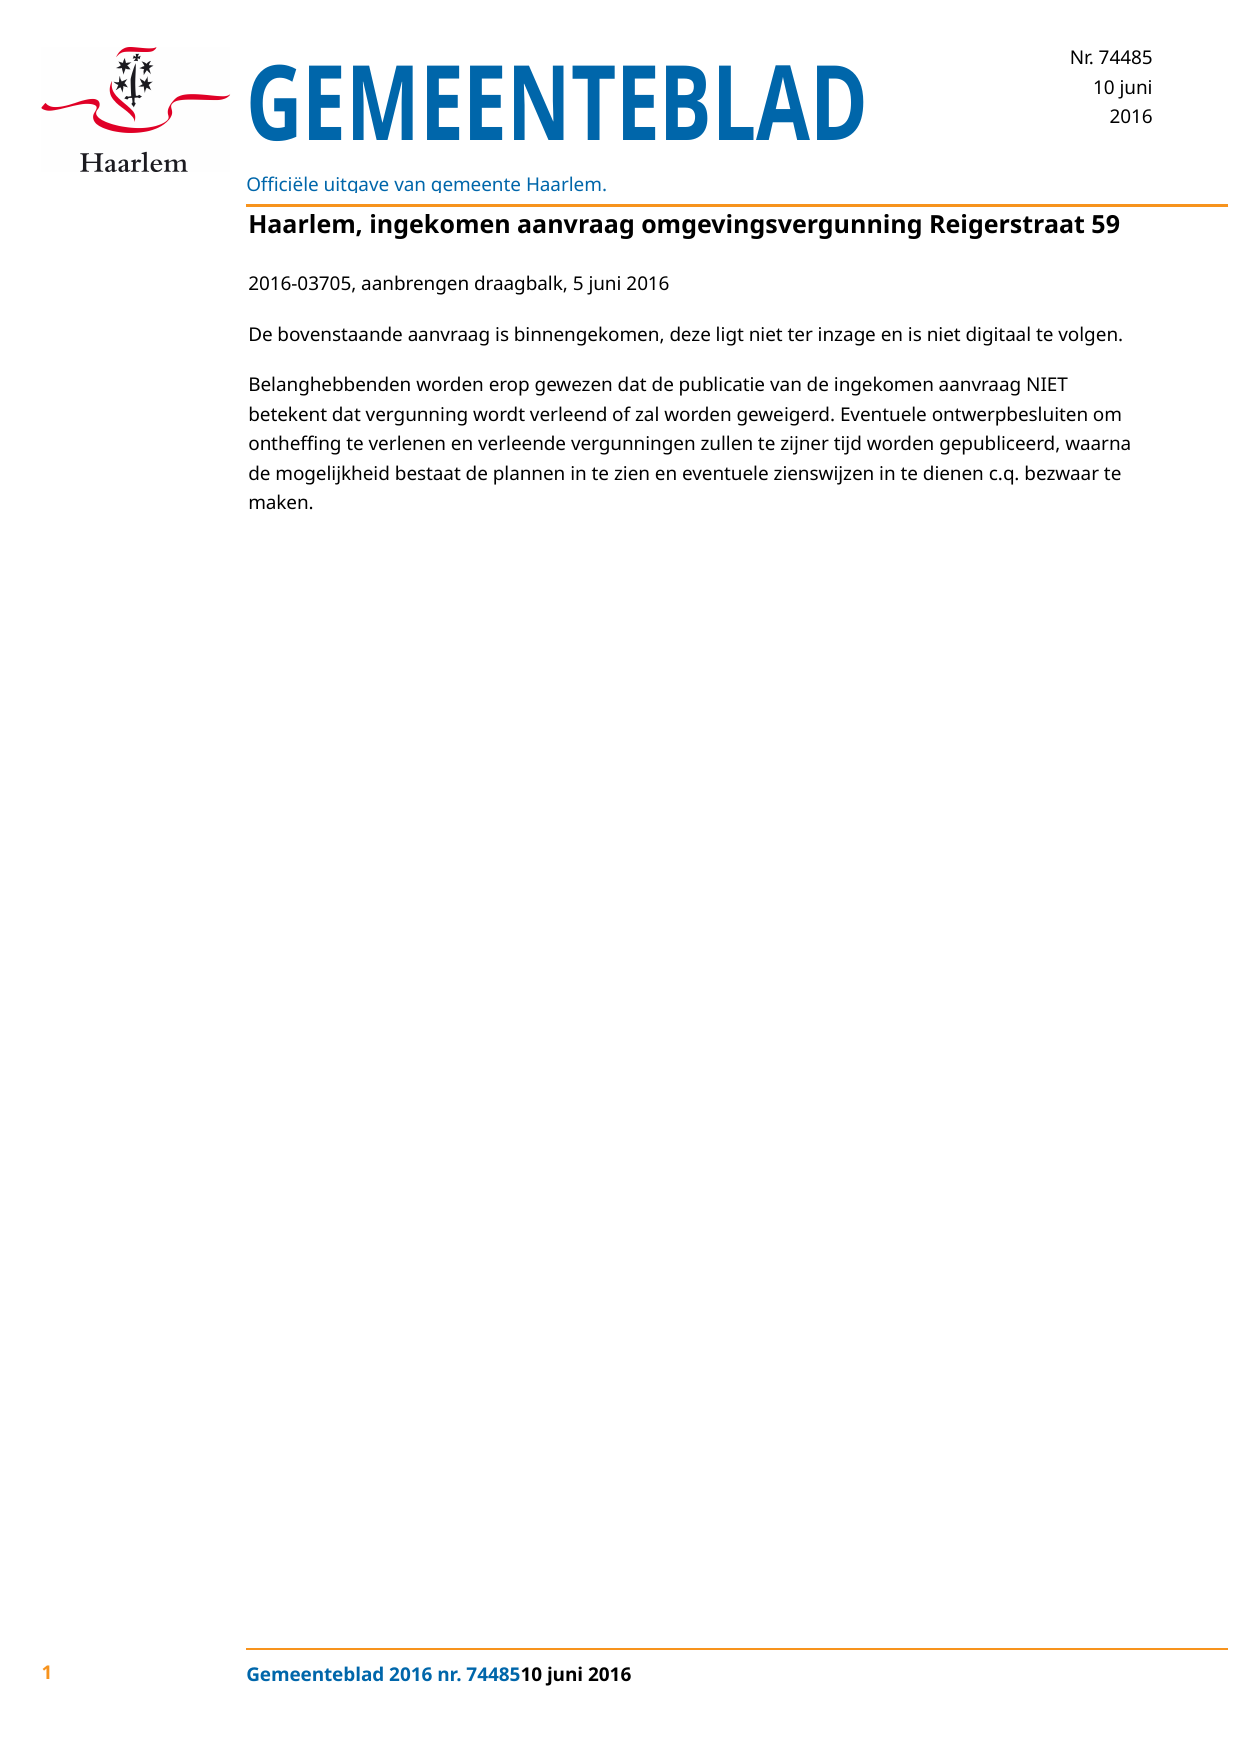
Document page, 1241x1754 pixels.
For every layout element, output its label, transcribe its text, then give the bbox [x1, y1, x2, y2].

text 2016-03705, aanbrengen draagbalk, 5 juni 2016 [248, 270, 1152, 296]
text Belanghebbenden worden erop gewezen dat de publicatie van de ingekomen aanvraag NIET betekent dat vergunning wordt verleend of zal worden geweigerd. Eventuele ontwerpbesluiten om ontheffing te verlenen en verleende vergunningen zullen te zijner tijd worden gepubliceerd, waarna de mogelijkheid bestaat de plannen in te zien en eventuele zienswijzen in te dienen c.q. bezwaar te maken. [248, 371, 1152, 515]
text Haarlem, ingekomen aanvraag omgevingsvergunning Reigerstraat 59 [248, 207, 1152, 241]
picture [41, 47, 231, 172]
text De bovenstaande aanvraag is binnengekomen, deze ligt niet ter inzage en is niet digitaal te volgen. [248, 321, 1152, 346]
